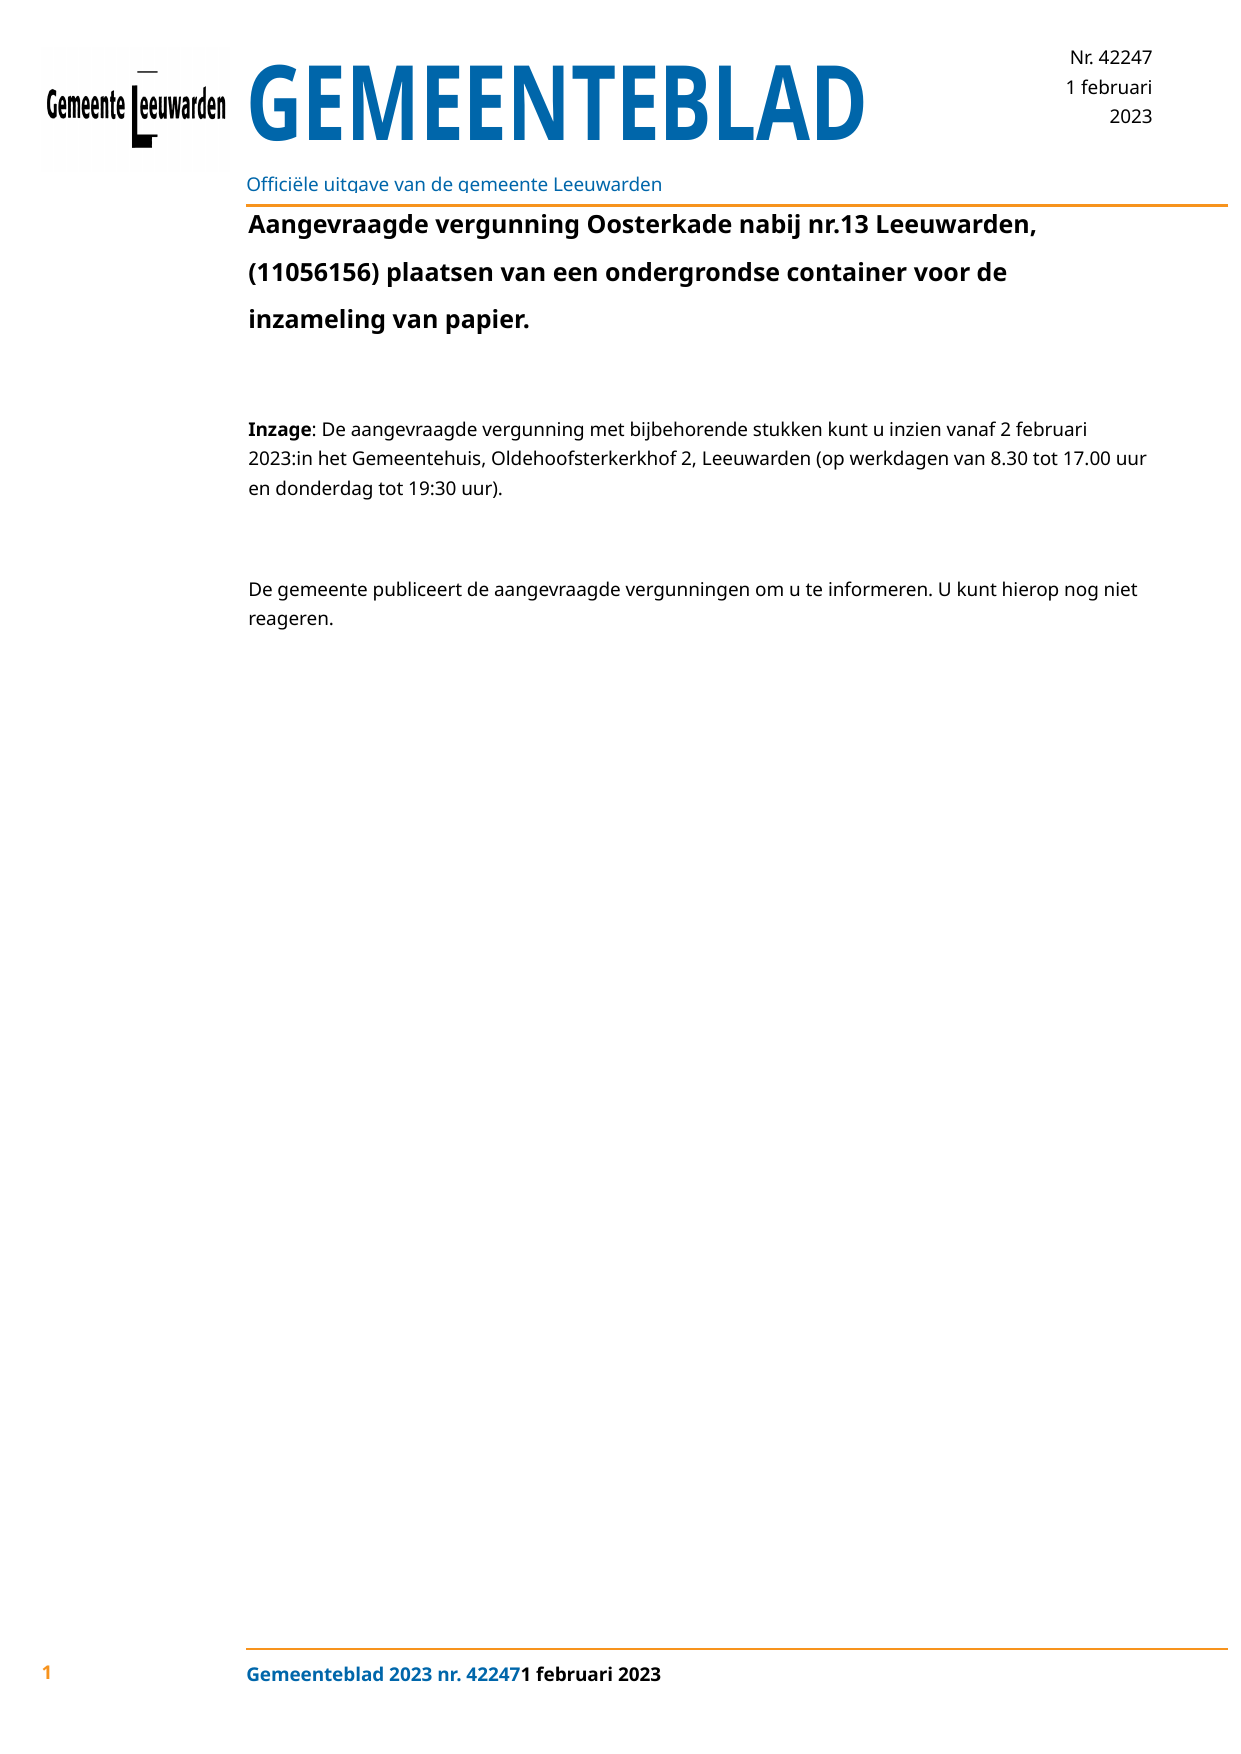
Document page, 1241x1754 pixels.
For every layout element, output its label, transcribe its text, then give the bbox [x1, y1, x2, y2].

text De gemeente publiceert de aangevraagde vergunningen om u te informeren. U kunt hierop nog niet reageren. [248, 576, 1152, 631]
text Inzage: De aangevraagde vergunning met bijbehorende stukken kunt u inzien vanaf 2 februari 2023:in het Gemeentehuis, Oldehoofsterkerkhof 2, Leeuwarden (op werkdagen van 8.30 tot 17.00 uur en donderdag tot 19:30 uur). [248, 416, 1152, 501]
text Aangevraagde vergunning Oosterkade nabij nr.13 Leeuwarden, (11056156) plaatsen van een ondergrondse container voor de inzameling van papier. [248, 207, 1152, 336]
picture [41, 47, 231, 172]
